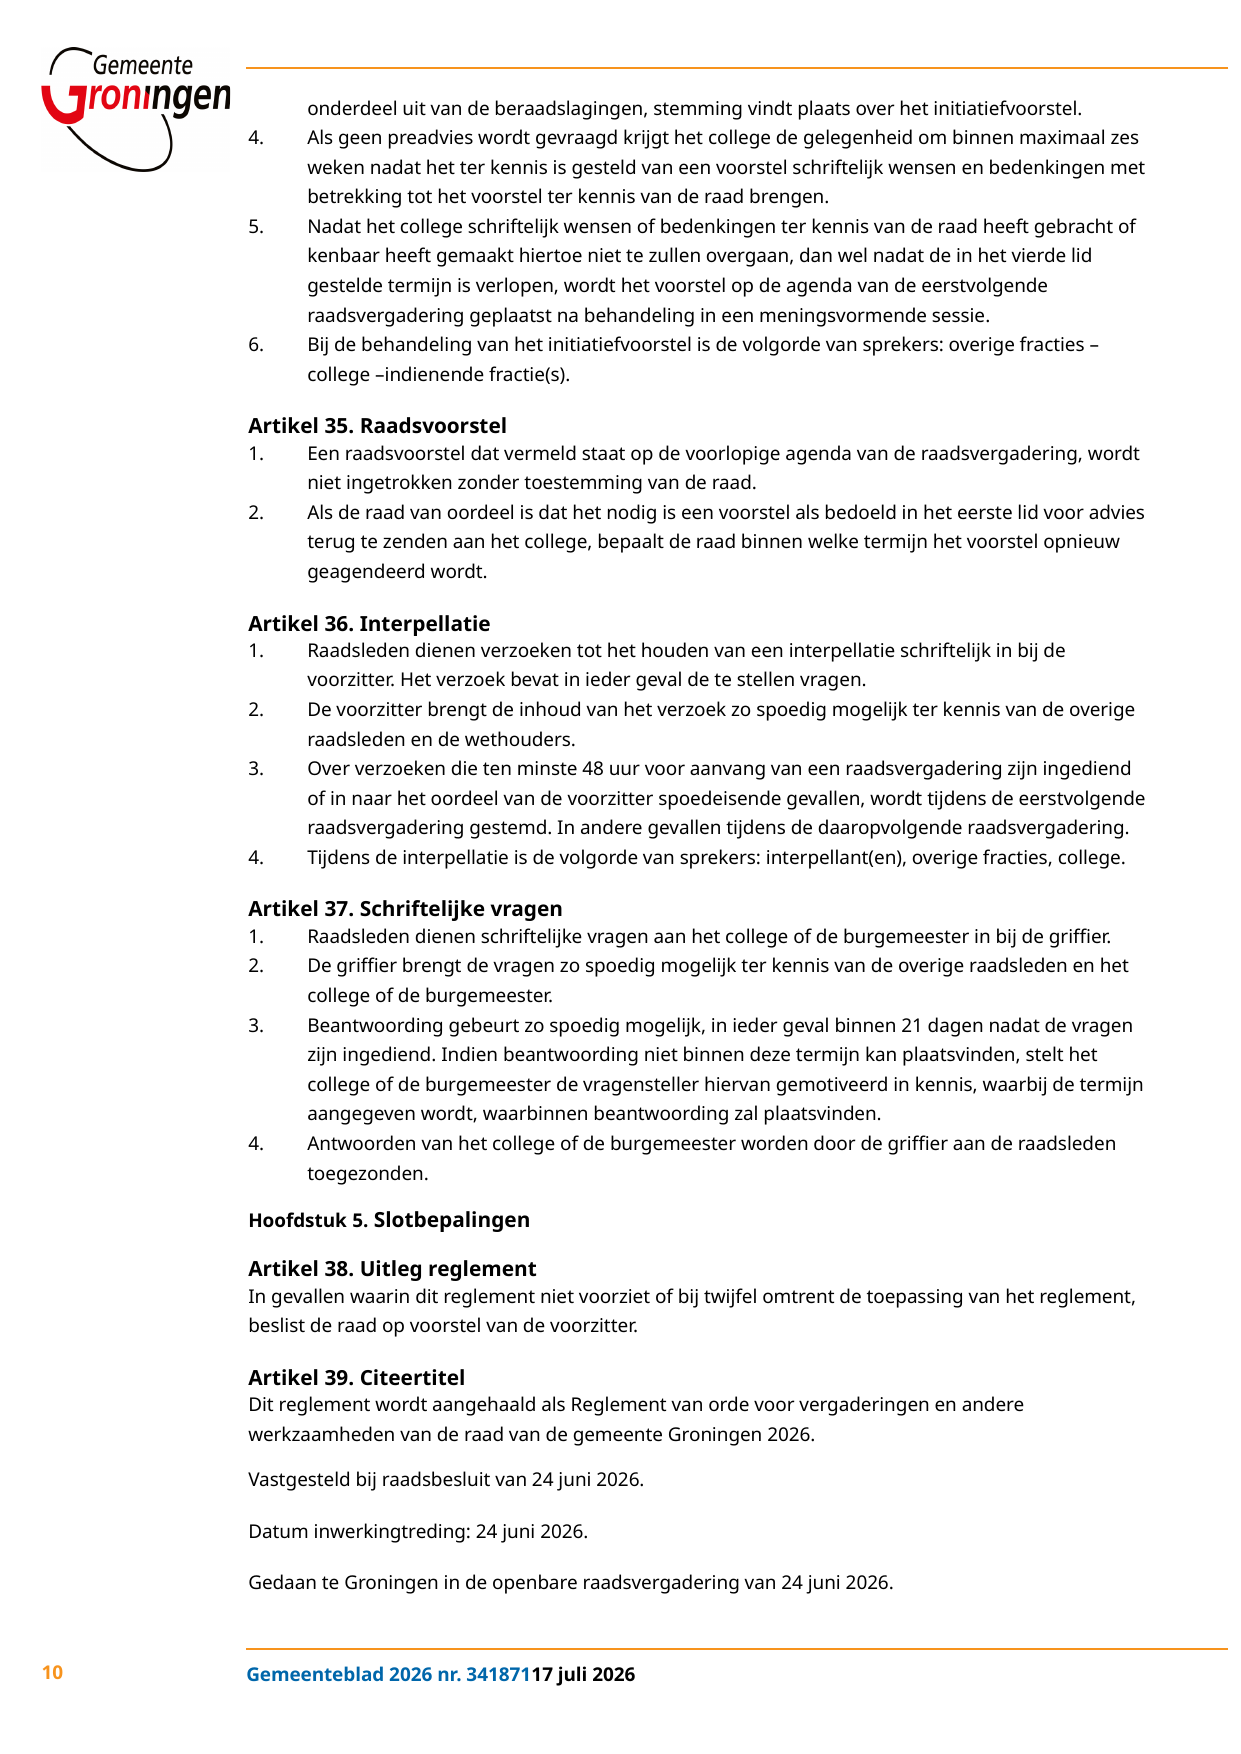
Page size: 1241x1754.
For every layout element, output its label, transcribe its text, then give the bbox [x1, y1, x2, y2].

list onderdeel uit van de beraadslagingen, stemming vindt plaats over het initiatiefvoorstel. [248, 95, 1152, 121]
list De voorzitter brengt de inhoud van het verzoek zo spoedig mogelijk ter kennis van de overige raadsleden en de wethouders. [248, 696, 1152, 752]
list Beantwoording gebeurt zo spoedig mogelijk, in ieder geval binnen 21 dagen nadat de vragen zijn ingediend. Indien beantwoording niet binnen deze termijn kan plaatsvinden, stelt het college of de burgemeester de vragensteller hiervan gemotiveerd in kennis, waarbij de termijn aangegeven wordt, waarbinnen beantwoording zal plaatsvinden. [248, 1012, 1152, 1126]
list De griffier brengt de vragen zo spoedig mogelijk ter kennis van de overige raadsleden en het college of de burgemeester. [248, 953, 1152, 1008]
list Antwoorden van het college of de burgemeester worden door de griffier aan de raadsleden toegezonden. [248, 1130, 1152, 1185]
list Als geen preadvies wordt gevraagd krijgt het college de gelegenheid om binnen maximaal zes weken nadat het ter kennis is gesteld van een voorstel schriftelijk wensen en bedenkingen met betrekking tot het voorstel ter kennis van de raad brengen. [248, 124, 1152, 209]
list Raadsleden dienen schriftelijke vragen aan het college of de burgemeester in bij de griffier. [248, 923, 1152, 949]
list Nadat het college schriftelijk wensen of bedenkingen ter kennis van de raad heeft gebracht of kenbaar heeft gemaakt hiertoe niet te zullen overgaan, dan wel nadat de in het vierde lid gestelde termijn is verlopen, wordt het voorstel op de agenda van de eerstvolgende raadsvergadering geplaatst na behandeling in een meningsvormende sessie. [248, 213, 1152, 328]
list Bij de behandeling van het initiatiefvoorstel is de volgorde van sprekers: overige fracties –college –indienende fractie(s). [248, 331, 1152, 387]
text Gedaan te Groningen in de openbare raadsvergadering van 24 juni 2026. [248, 1569, 1152, 1595]
text Vastgesteld bij raadsbesluit van 24 juni 2026. [248, 1467, 1152, 1492]
text Artikel 39. Citeertitel [248, 1363, 1152, 1391]
text Artikel 36. Interpellatie [248, 609, 1152, 637]
text Artikel 37. Schriftelijke vragen [248, 894, 1152, 923]
list Een raadsvoorstel dat vermeld staat op de voorlopige agenda van de raadsvergadering, wordt niet ingetrokken zonder toestemming van de raad. [248, 440, 1152, 495]
text Artikel 35. Raadsvoorstel [248, 411, 1152, 440]
list Over verzoeken die ten minste 48 uur voor aanvang van een raadsvergadering zijn ingediend of in naar het oordeel van de voorzitter spoedeisende gevallen, wordt tijdens de eerstvolgende raadsvergadering gestemd. In andere gevallen tijdens de daaropvolgende raadsvergadering. [248, 755, 1152, 840]
text Datum inwerkingtreding: 24 juni 2026. [248, 1518, 1152, 1544]
text Hoofdstuk 5. Slotbepalingen [248, 1205, 1152, 1234]
text Artikel 38. Uitleg reglement [248, 1254, 1152, 1283]
text In gevallen waarin dit reglement niet voorziet of bij twijfel omtrent de toepassing van het reglement, beslist de raad op voorstel van de voorzitter. [248, 1283, 1152, 1338]
picture [41, 47, 231, 172]
text Dit reglement wordt aangehaald als Reglement van orde voor vergaderingen en andere werkzaamheden van de raad van de gemeente Groningen 2026. [248, 1391, 1152, 1447]
list Tijdens de interpellatie is de volgorde van sprekers: interpellant(en), overige fracties, college. [248, 844, 1152, 870]
list Raadsleden dienen verzoeken tot het houden van een interpellatie schriftelijk in bij de voorzitter. Het verzoek bevat in ieder geval de te stellen vragen. [248, 637, 1152, 692]
list Als de raad van oordeel is dat het nodig is een voorstel als bedoeld in het eerste lid voor advies terug te zenden aan het college, bepaalt de raad binnen welke termijn het voorstel opnieuw geagendeerd wordt. [248, 499, 1152, 584]
